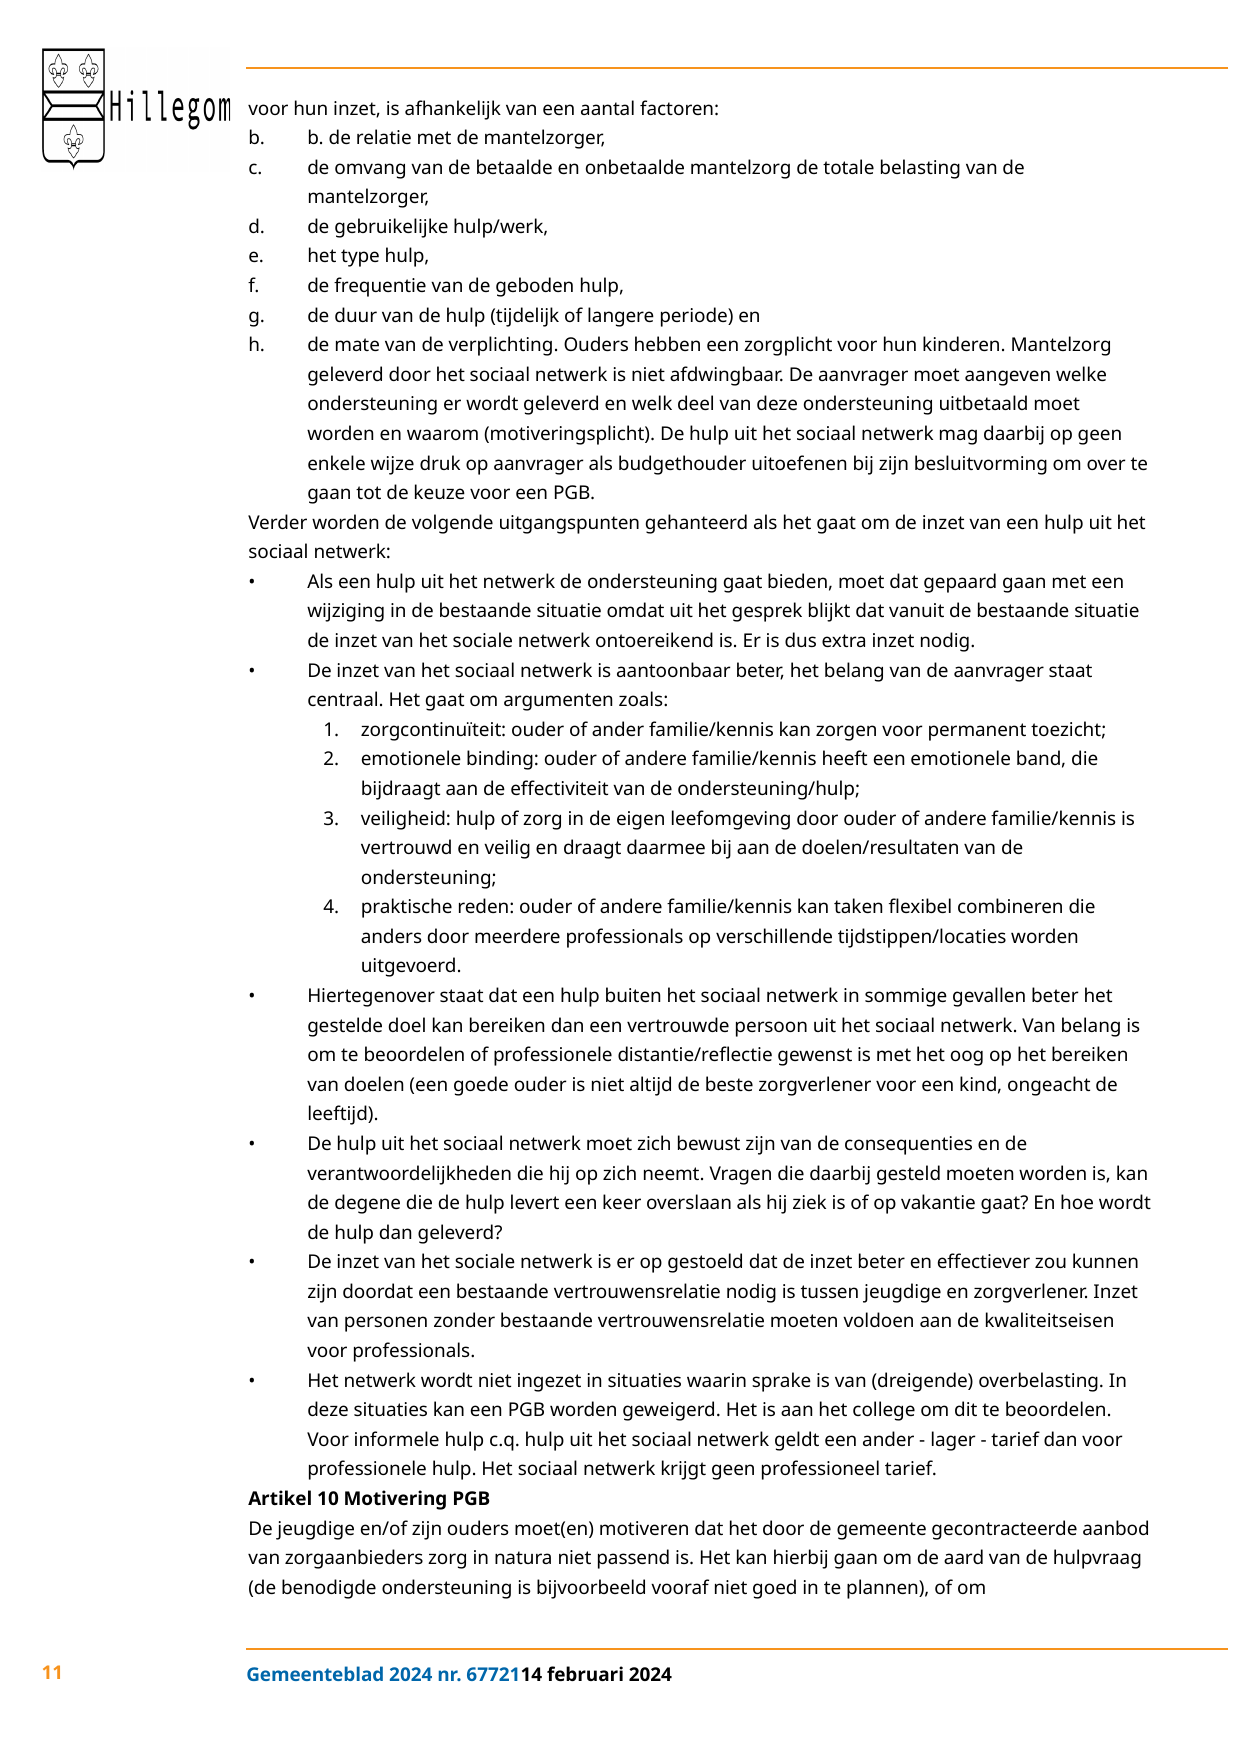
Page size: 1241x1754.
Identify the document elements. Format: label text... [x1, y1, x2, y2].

list Als een hulp uit het netwerk de ondersteuning gaat bieden, moet dat gepaard gaan met een wijziging in de bestaande situatie omdat uit het gesprek blijkt dat vanuit de bestaande situatie de inzet van het sociale netwerk ontoereikend is. Er is dus extra inzet nodig. [248, 568, 1152, 653]
list de gebruikelijke hulp/werk, [248, 213, 1152, 239]
list De hulp uit het sociaal netwerk moet zich bewust zijn van de consequenties en de verantwoordelijkheden die hij op zich neemt. Vragen die daarbij gesteld moeten worden is, kan de degene die de hulp levert een keer overslaan als hij ziek is of op vakantie gaat? En hoe wordt de hulp dan geleverd? [248, 1130, 1152, 1245]
list De inzet van het sociaal netwerk is aantoonbaar beter, het belang van de aanvrager staat centraal. Het gaat om argumenten zoals: [248, 657, 1152, 712]
picture [41, 47, 231, 172]
list het type hulp, [248, 243, 1152, 268]
text voor hun inzet, is afhankelijk van een aantal factoren: [248, 95, 1152, 121]
list de frequentie van de geboden hulp, [248, 272, 1152, 298]
list De inzet van het sociale netwerk is er op gestoeld dat de inzet beter en effectiever zou kunnen zijn doordat een bestaande vertrouwensrelatie nodig is tussen jeugdige en zorgverlener. Inzet van personen zonder bestaande vertrouwensrelatie moeten voldoen aan de kwaliteitseisen voor professionals. [248, 1248, 1152, 1363]
list Het netwerk wordt niet ingezet in situaties waarin sprake is van (dreigende) overbelasting. In deze situaties kan een PGB worden geweigerd. Het is aan het college om dit te beoordelen. Voor informele hulp c.q. hulp uit het sociaal netwerk geldt een ander - lager - tarief dan voor professionele hulp. Het sociaal netwerk krijgt geen professioneel tarief. [248, 1367, 1152, 1481]
list emotionele binding: ouder of andere familie/kennis heeft een emotionele band, die bijdraagt aan de effectiviteit van de ondersteuning/hulp; [323, 746, 1152, 801]
list de mate van de verplichting. Ouders hebben een zorgplicht voor hun kinderen. Mantelzorg geleverd door het sociaal netwerk is niet afdwingbaar. De aanvrager moet aangeven welke ondersteuning er wordt geleverd en welk deel van deze ondersteuning uitbetaald moet worden en waarom (motiveringsplicht). De hulp uit het sociaal netwerk mag daarbij op geen enkele wijze druk op aanvrager als budgethouder uitoefenen bij zijn besluitvorming om over te gaan tot de keuze voor een PGB. [248, 331, 1152, 505]
list veiligheid: hulp of zorg in de eigen leefomgeving door ouder of andere familie/kennis is vertrouwd en veilig en draagt daarmee bij aan de doelen/resultaten van de ondersteuning; [323, 805, 1152, 890]
text De jeugdige en/of zijn ouders moet(en) motiveren dat het door de gemeente gecontracteerde aanbod van zorgaanbieders zorg in natura niet passend is. Het kan hierbij gaan om de aard van de hulpvraag (de benodigde ondersteuning is bijvoorbeeld vooraf niet goed in te plannen), of om [248, 1515, 1152, 1600]
list de duur van de hulp (tijdelijk of langere periode) en [248, 302, 1152, 328]
list b. de relatie met de mantelzorger, [248, 124, 1152, 150]
list de omvang van de betaalde en onbetaalde mantelzorg de totale belasting van de mantelzorger, [248, 154, 1152, 209]
text Artikel 10 Motivering PGB [248, 1485, 1152, 1511]
list Hiertegenover staat dat een hulp buiten het sociaal netwerk in sommige gevallen beter het gestelde doel kan bereiken dan een vertrouwde persoon uit het sociaal netwerk. Van belang is om te beoordelen of professionele distantie/reflectie gewenst is met het oog op het bereiken van doelen (een goede ouder is niet altijd de beste zorgverlener voor een kind, ongeacht de leeftijd). [248, 982, 1152, 1126]
list zorgcontinuïteit: ouder of ander familie/kennis kan zorgen voor permanent toezicht; [323, 716, 1152, 742]
list praktische reden: ouder of andere familie/kennis kan taken flexibel combineren die anders door meerdere professionals op verschillende tijdstippen/locaties worden uitgevoerd. [323, 893, 1152, 978]
text Verder worden de volgende uitgangspunten gehanteerd als het gaat om de inzet van een hulp uit het sociaal netwerk: [248, 509, 1152, 564]
